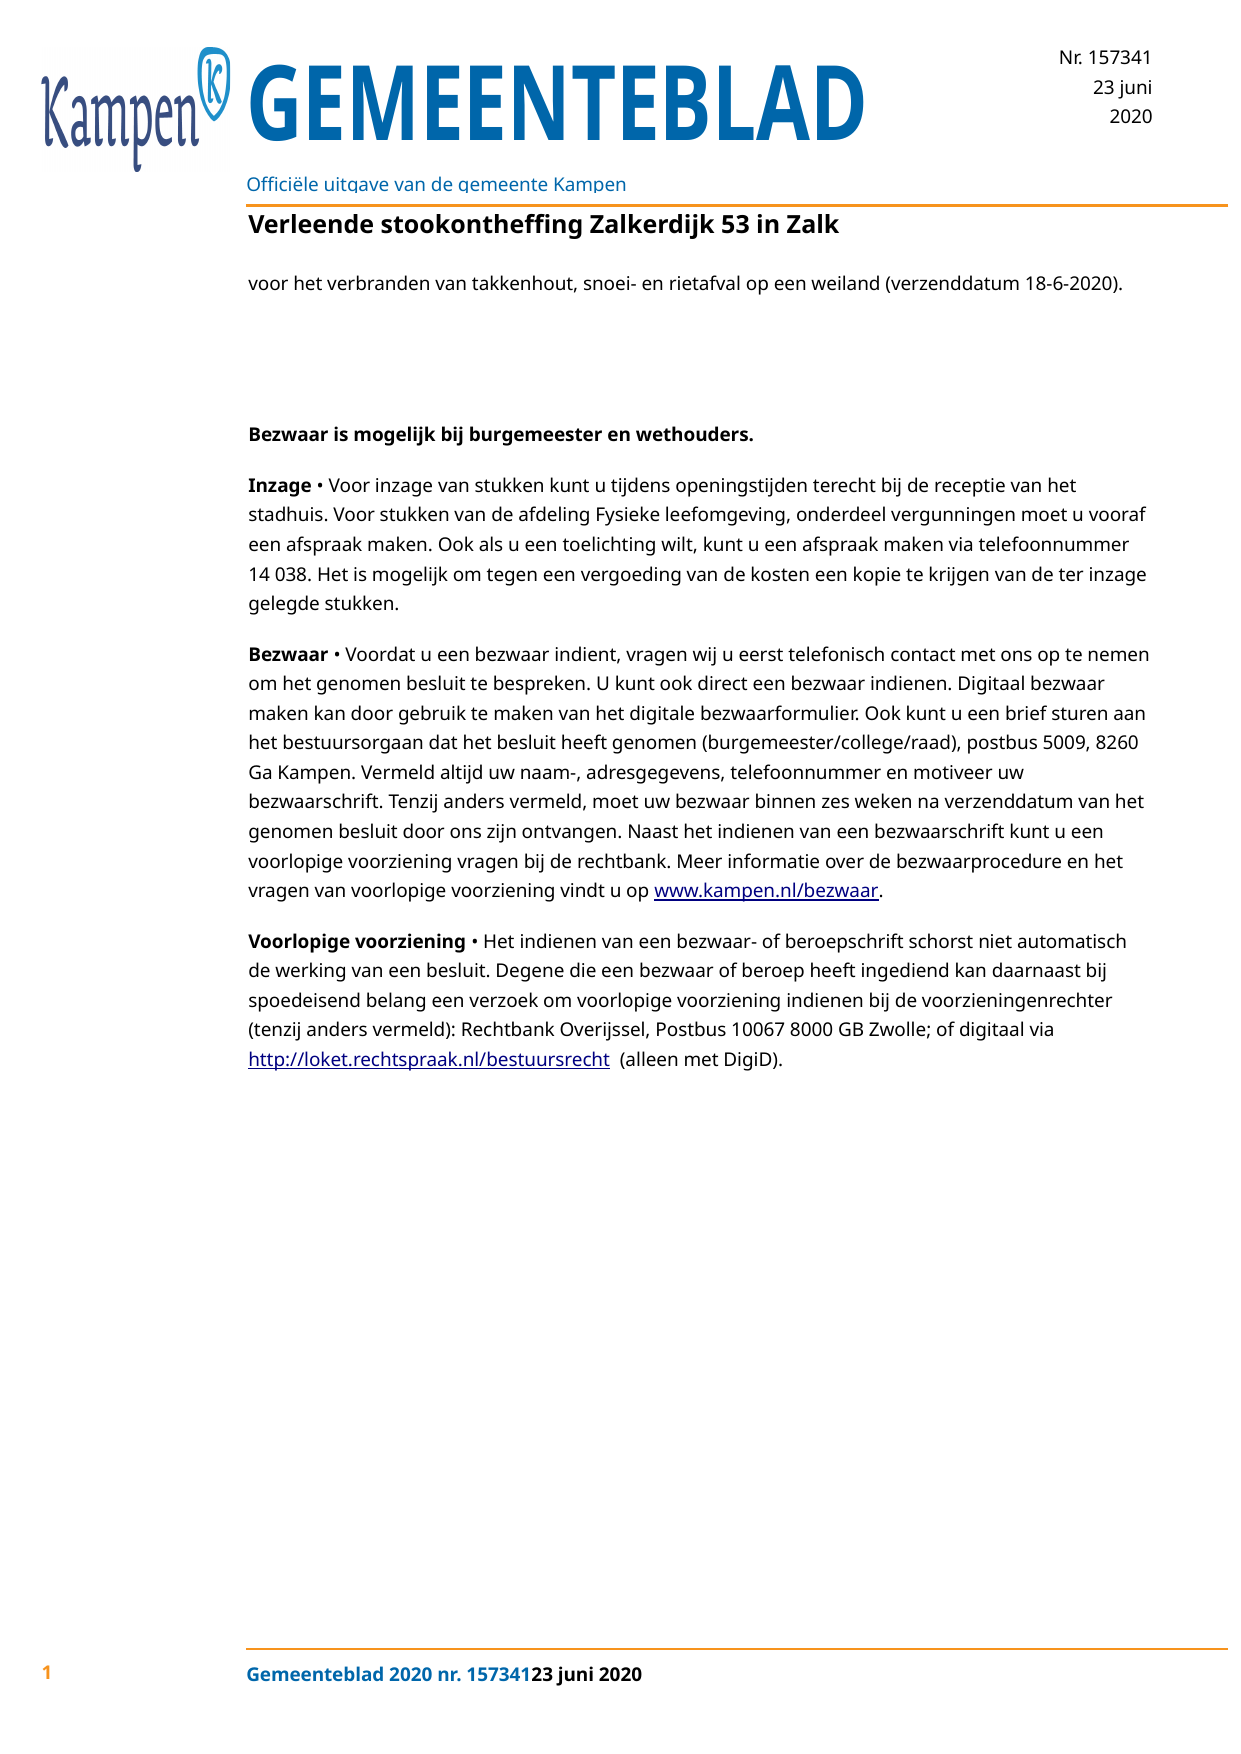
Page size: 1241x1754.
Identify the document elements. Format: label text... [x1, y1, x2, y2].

text Voorlopige voorziening • Het indienen van een bezwaar- of beroepschrift schorst niet automatisch de werking van een besluit. Degene die een bezwaar of beroep heeft ingediend kan daarnaast bij spoedeisend belang een verzoek om voorlopige voorziening indienen bij de voorzieningenrechter (tenzij anders vermeld): Rechtbank Overijssel, Postbus 10067 8000 GB Zwolle; of digitaal via http://loket.rechtspraak.nl/bestuursrecht (alleen met DigiD). [248, 928, 1152, 1072]
text Verleende stookontheffing Zalkerdijk 53 in Zalk [248, 207, 1152, 241]
text Bezwaar • Voordat u een bezwaar indient, vragen wij u eerst telefonisch contact met ons op te nemen om het genomen besluit te bespreken. U kunt ook direct een bezwaar indienen. Digitaal bezwaar maken kan door gebruik te maken van het digitale bezwaarformulier. Ook kunt u een brief sturen aan het bestuursorgaan dat het besluit heeft genomen (burgemeester/college/raad), postbus 5009, 8260 Ga Kampen. Vermeld altijd uw naam-, adresgegevens, telefoonnummer en motiveer uw bezwaarschrift. Tenzij anders vermeld, moet uw bezwaar binnen zes weken na verzenddatum van het genomen besluit door ons zijn ontvangen. Naast het indienen van een bezwaarschrift kunt u een voorlopige voorziening vragen bij de rechtbank. Meer informatie over de bezwaarprocedure en het vragen van voorlopige voorziening vindt u op www.kampen.nl/bezwaar. [248, 641, 1152, 903]
text Inzage • Voor inzage van stukken kunt u tijdens openingstijden terecht bij de receptie van het stadhuis. Voor stukken van de afdeling Fysieke leefomgeving, onderdeel vergunningen moet u vooraf een afspraak maken. Ook als u een toelichting wilt, kunt u een afspraak maken via telefoonnummer 14 038. Het is mogelijk om tegen een vergoeding van de kosten een kopie te krijgen van de ter inzage gelegde stukken. [248, 472, 1152, 616]
text Bezwaar is mogelijk bij burgemeester en wethouders. [248, 422, 1152, 447]
picture [41, 47, 231, 172]
text voor het verbranden van takkenhout, snoei- en rietafval op een weiland (verzenddatum 18-6-2020). [248, 270, 1152, 296]
